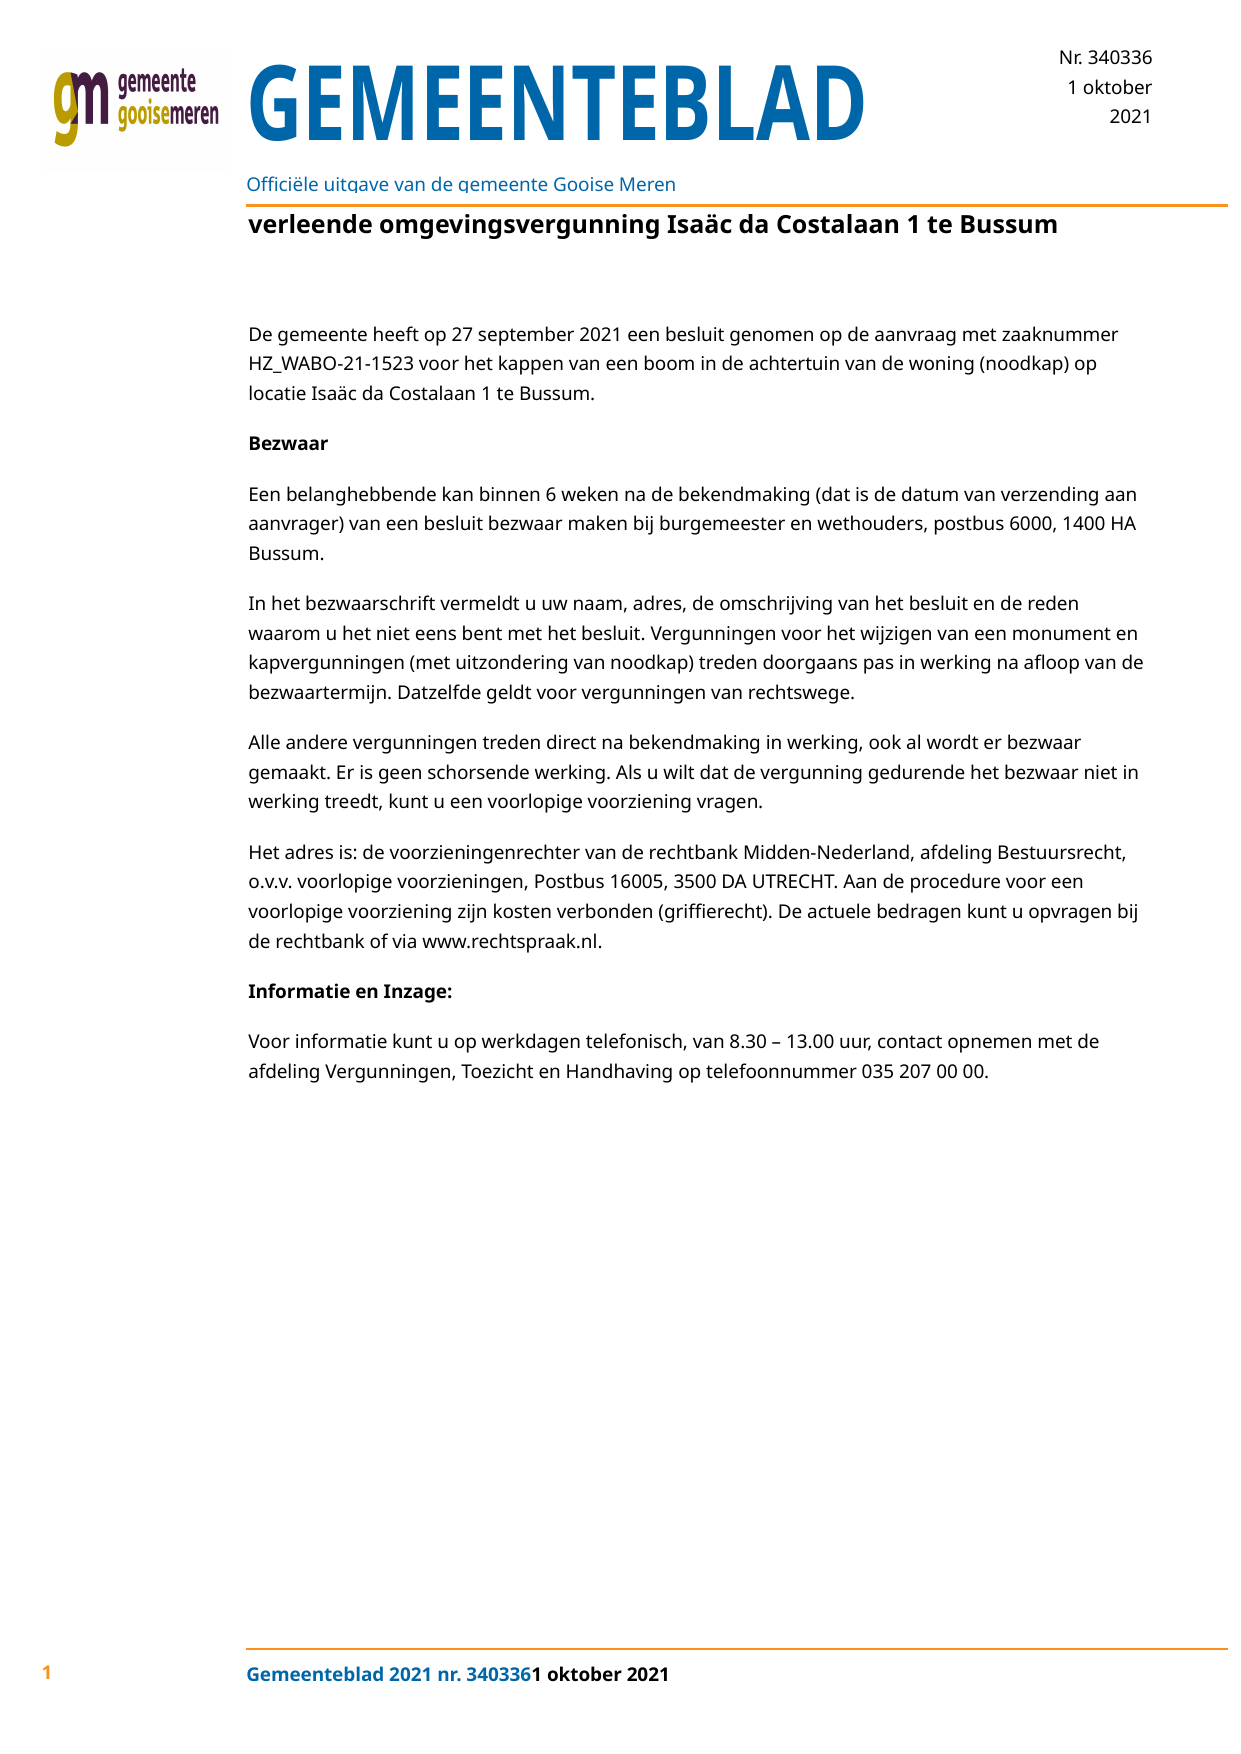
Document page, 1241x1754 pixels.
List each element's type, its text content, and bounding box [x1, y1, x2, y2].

text Informatie en Inzage: [248, 978, 1152, 1004]
text Het adres is: de voorzieningenrechter van de rechtbank Midden-Nederland, afdeling Bestuursrecht, o.v.v. voorlopige voorzieningen, Postbus 16005, 3500 DA UTRECHT. Aan de procedure voor een voorlopige voorziening zijn kosten verbonden (griffierecht). De actuele bedragen kunt u opvragen bij de rechtbank of via www.rechtspraak.nl. [248, 839, 1152, 953]
text Bezwaar [248, 430, 1152, 456]
text De gemeente heeft op 27 september 2021 een besluit genomen op de aanvraag met zaaknummer HZ_WABO-21-1523 voor het kappen van een boom in de achtertuin van de woning (noodkap) op locatie Isaäc da Costalaan 1 te Bussum. [248, 321, 1152, 406]
text Een belanghebbende kan binnen 6 weken na de bekendmaking (dat is de datum van verzending aan aanvrager) van een besluit bezwaar maken bij burgemeester en wethouders, postbus 6000, 1400 HA Bussum. [248, 481, 1152, 566]
picture [41, 47, 231, 172]
text Alle andere vergunningen treden direct na bekendmaking in werking, ook al wordt er bezwaar gemaakt. Er is geen schorsende werking. Als u wilt dat de vergunning gedurende het bezwaar niet in werking treedt, kunt u een voorlopige voorziening vragen. [248, 729, 1152, 814]
text In het bezwaarschrift vermeldt u uw naam, adres, de omschrijving van het besluit en de reden waarom u het niet eens bent met het besluit. Vergunningen voor het wijzigen van een monument en kapvergunningen (met uitzondering van noodkap) treden doorgaans pas in werking na afloop van de bezwaartermijn. Datzelfde geldt voor vergunningen van rechtswege. [248, 590, 1152, 705]
text verleende omgevingsvergunning Isaäc da Costalaan 1 te Bussum [248, 207, 1152, 241]
text Voor informatie kunt u op werkdagen telefonisch, van 8.30 – 13.00 uur, contact opnemen met de afdeling Vergunningen, Toezicht en Handhaving op telefoonnummer 035 207 00 00. [248, 1029, 1152, 1084]
